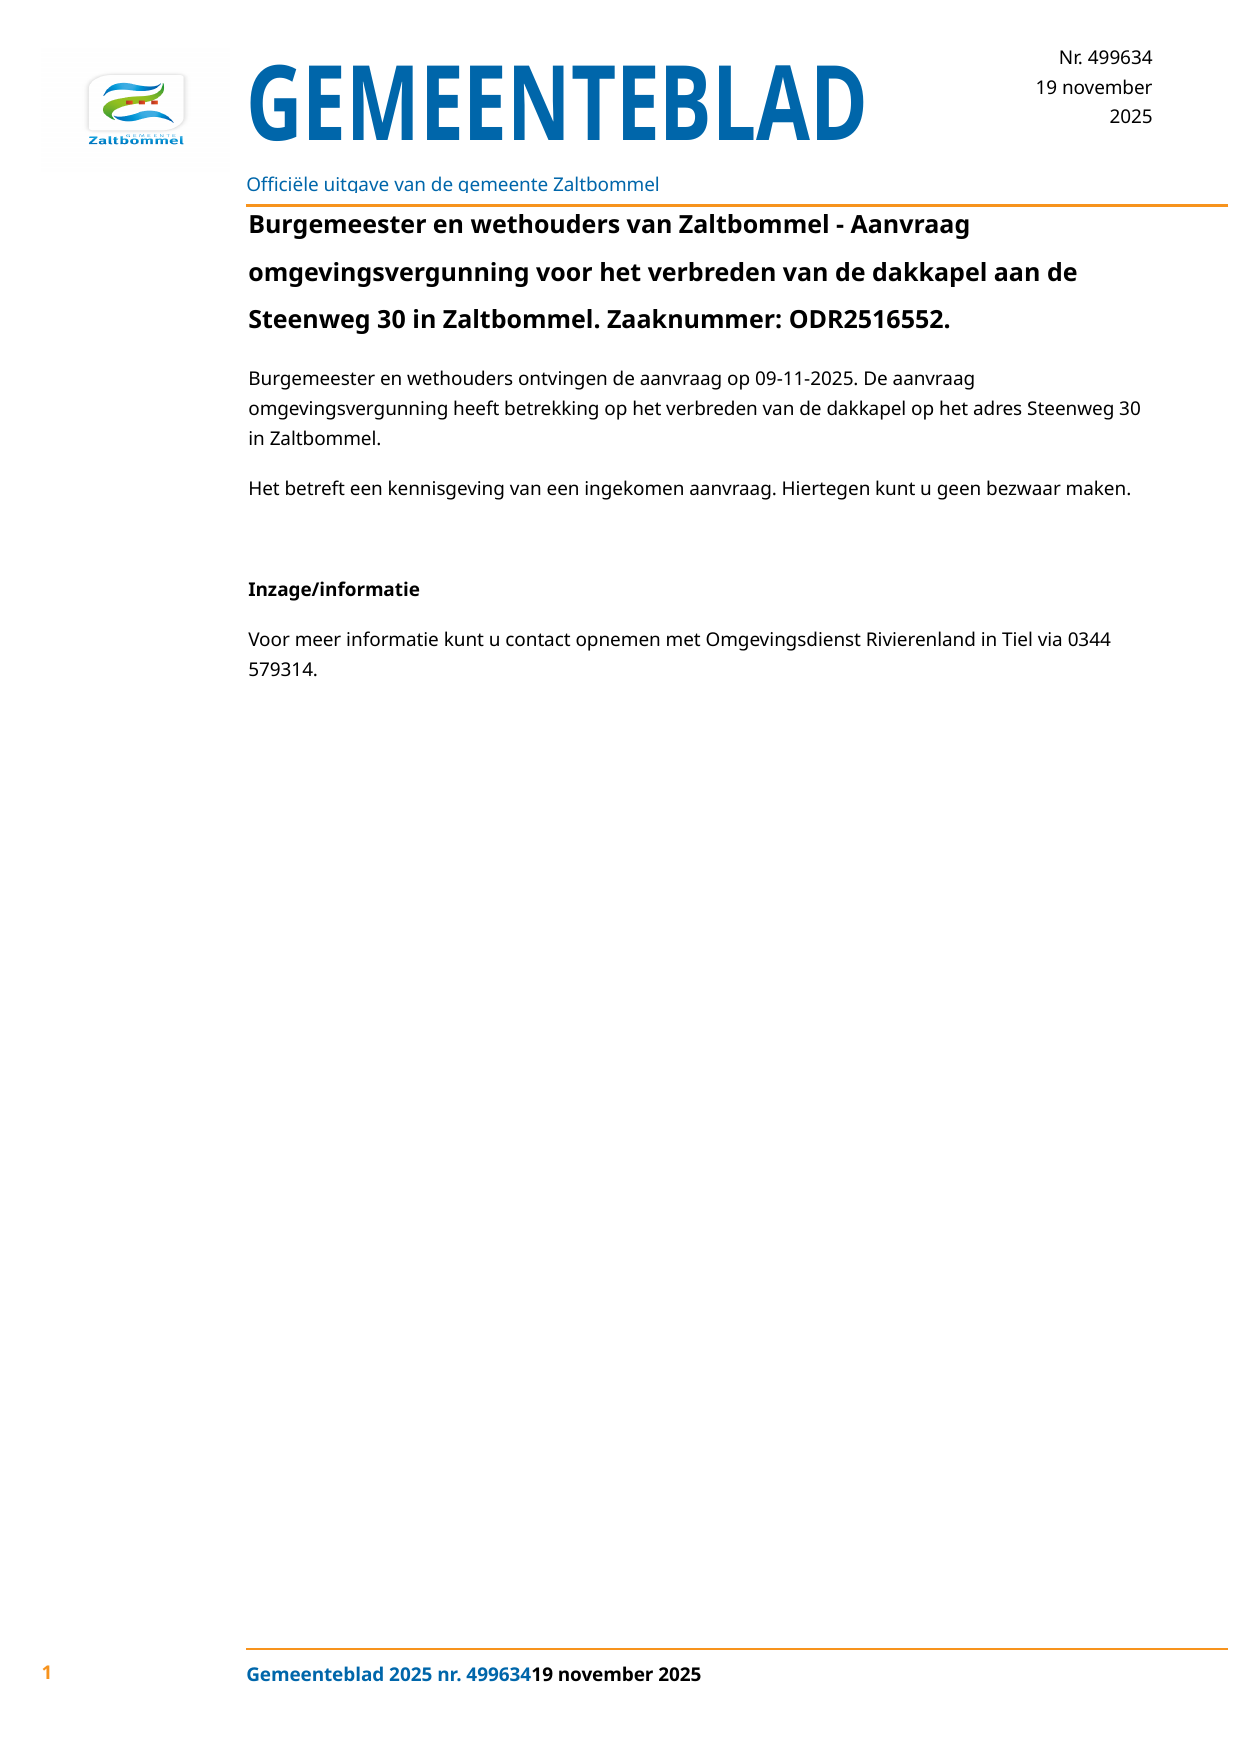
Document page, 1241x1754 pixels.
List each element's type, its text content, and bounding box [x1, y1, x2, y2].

text Inzage/informatie [248, 576, 1152, 602]
text Burgemeester en wethouders ontvingen de aanvraag op 09-11-2025. De aanvraag omgevingsvergunning heeft betrekking op het verbreden van de dakkapel op het adres Steenweg 30 in Zaltbommel. [248, 366, 1152, 450]
text Burgemeester en wethouders van Zaltbommel - Aanvraag omgevingsvergunning voor het verbreden van de dakkapel aan de Steenweg 30 in Zaltbommel. Zaaknummer: ODR2516552. [248, 207, 1152, 336]
picture [41, 47, 231, 172]
text Het betreft een kennisgeving van een ingekomen aanvraag. Hiertegen kunt u geen bezwaar maken. [248, 475, 1152, 501]
text Voor meer informatie kunt u contact opnemen met Omgevingsdienst Rivierenland in Tiel via 0344 579314. [248, 626, 1152, 682]
